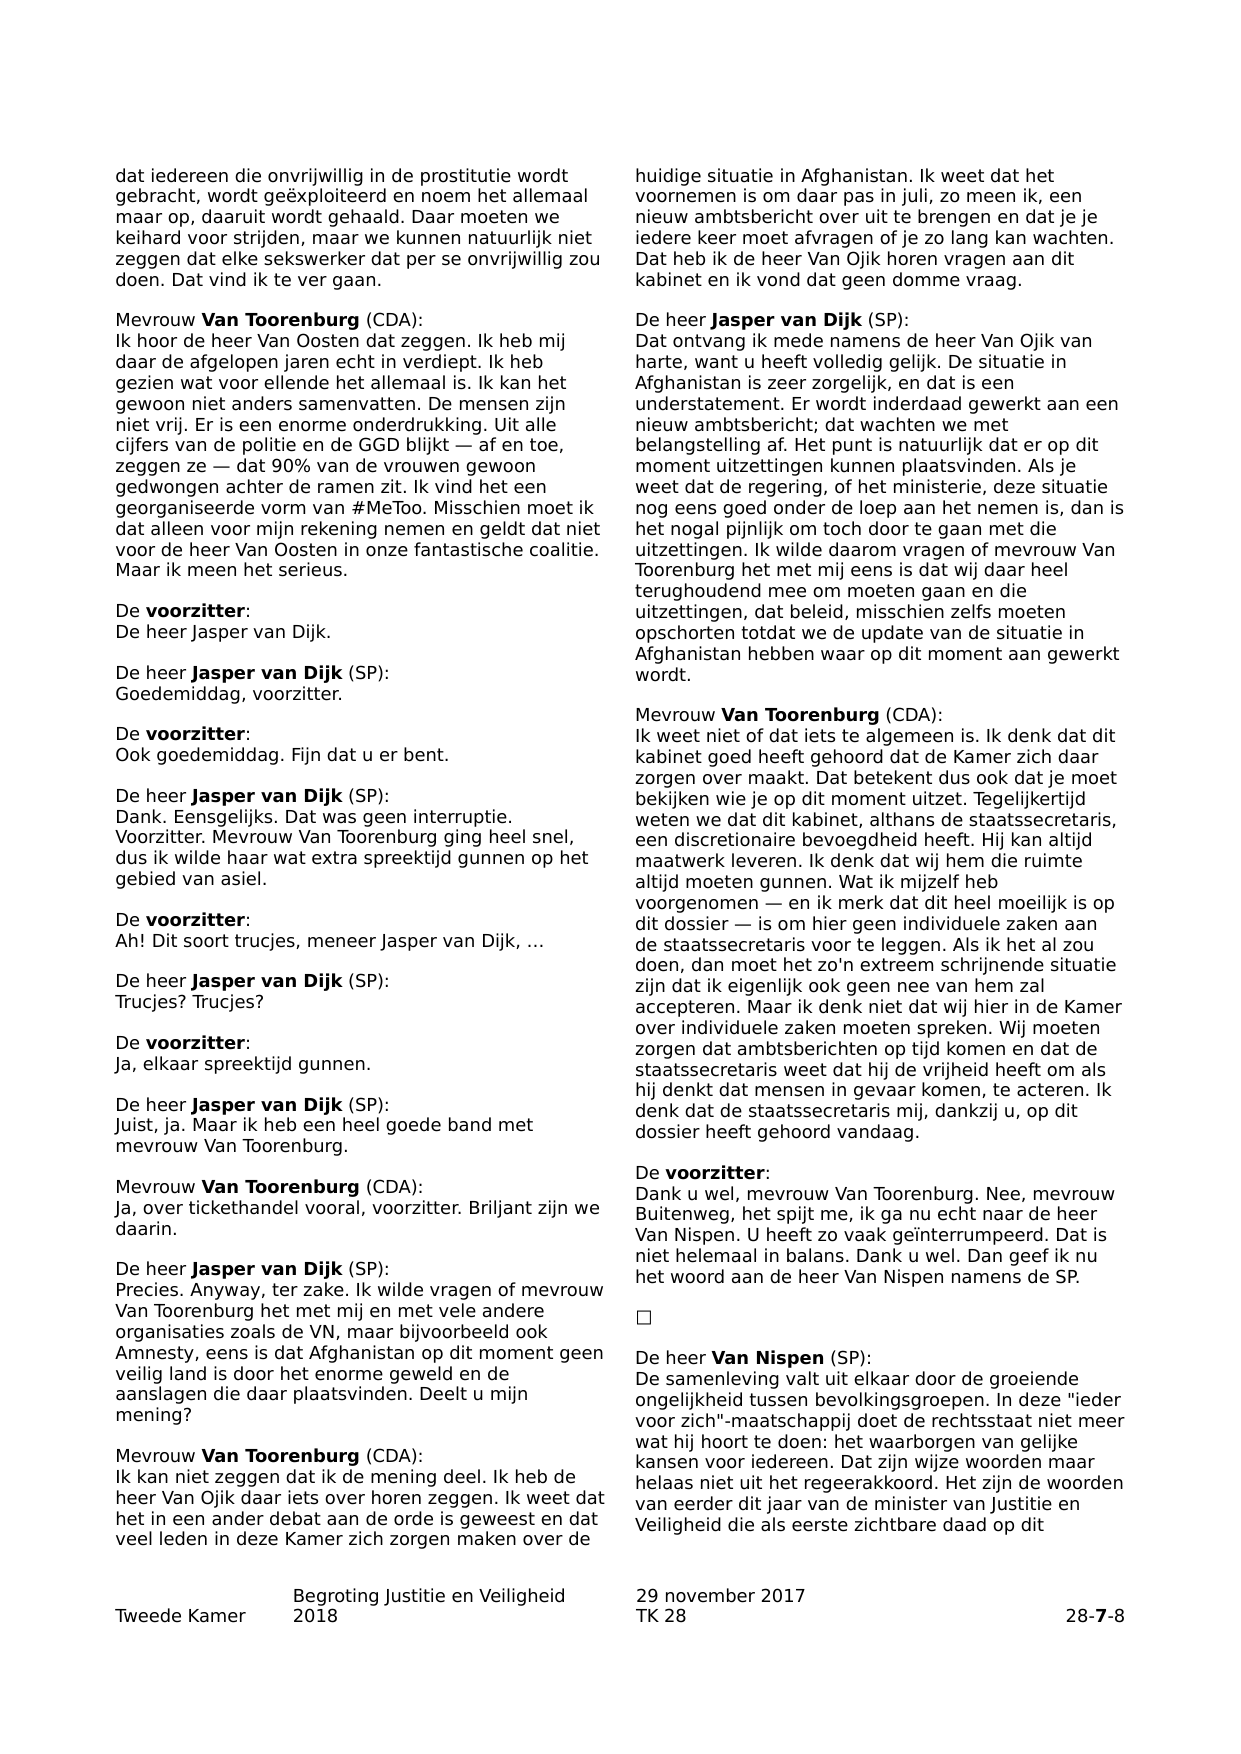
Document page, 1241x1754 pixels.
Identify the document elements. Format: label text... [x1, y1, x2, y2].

text Dank. Eensgelijks. Dat was geen interruptie. [115, 806, 605, 827]
text Ja, elkaar spreektijd gunnen. [115, 1054, 605, 1074]
text Mevrouw Van Toorenburg (CDA): [115, 1446, 605, 1467]
text De voorzitter: [115, 601, 605, 622]
text Goedemiddag, voorzitter. [115, 683, 605, 704]
text De voorzitter: [635, 1163, 1125, 1183]
text Ja, over tickethandel vooral, voorzitter. Briljant zijn we daarin. [115, 1198, 605, 1239]
text ⬜ [635, 1307, 1125, 1328]
text Precies. Anyway, ter zake. Ik wilde vragen of mevrouw Van Toorenburg het met mij en met vele andere organisaties zoals de VN, maar bijvoorbeeld ook Amnesty, eens is dat Afghanistan op dit moment geen veilig land is door het enorme geweld en de aanslagen die daar plaatsvinden. Deelt u mijn mening? [115, 1280, 605, 1426]
text De heer Jasper van Dijk (SP): [115, 1094, 605, 1115]
text De voorzitter: [115, 910, 605, 931]
text Mevrouw Van Toorenburg (CDA): [635, 705, 1125, 726]
text Dank u wel, mevrouw Van Toorenburg. Nee, mevrouw Buitenweg, het spijt me, ik ga nu echt naar de heer Van Nispen. U heeft zo vaak geïnterrumpeerd. Dat is niet helemaal in balans. Dank u wel. Dan geef ik nu het woord aan de heer Van Nispen namens de SP. [635, 1183, 1125, 1287]
text Voorzitter. Mevrouw Van Toorenburg ging heel snel, dus ik wilde haar wat extra spreektijd gunnen op het gebied van asiel. [115, 827, 605, 890]
text De heer Jasper van Dijk. [115, 622, 605, 643]
text De voorzitter: [115, 724, 605, 745]
text Ik hoor de heer Van Oosten dat zeggen. Ik heb mij daar de afgelopen jaren echt in verdiept. Ik heb gezien wat voor ellende het allemaal is. Ik kan het gewoon niet anders samenvatten. De mensen zijn niet vrij. Er is een enorme onderdrukking. Uit alle cijfers van de politie en de GGD blijkt — af en toe, zeggen ze — dat 90% van de vrouwen gewoon gedwongen achter de ramen zit. Ik vind het een georganiseerde vorm van #MeToo. Misschien moet ik dat alleen voor mijn rekening nemen en geldt dat niet voor de heer Van Oosten in onze fantastische coalitie. Maar ik meen het serieus. [115, 331, 605, 581]
text De heer Jasper van Dijk (SP): [635, 310, 1125, 331]
text Ik kan niet zeggen dat ik de mening deel. Ik heb de heer Van Ojik daar iets over horen zeggen. Ik weet dat het in een ander debat aan de orde is geweest en dat veel leden in deze Kamer zich zorgen maken over de [115, 1467, 605, 1550]
text Ik weet niet of dat iets te algemeen is. Ik denk dat dit kabinet goed heeft gehoord dat de Kamer zich daar zorgen over maakt. Dat betekent dus ook dat je moet bekijken wie je op dit moment uitzet. Tegelijkertijd weten we dat dit kabinet, althans de staatssecretaris, een discretionaire bevoegdheid heeft. Hij kan altijd maatwerk leveren. Ik denk dat wij hem die ruimte altijd moeten gunnen. Wat ik mijzelf heb voorgenomen — en ik merk dat dit heel moeilijk is op dit dossier — is om hier geen individuele zaken aan de staatssecretaris voor te leggen. Als ik het al zou doen, dan moet het zo'n extreem schrijnende situatie zijn dat ik eigenlijk ook geen nee van hem zal accepteren. Maar ik denk niet dat wij hier in de Kamer over individuele zaken moeten spreken. Wij moeten zorgen dat ambtsberichten op tijd komen en dat de staatssecretaris weet dat hij de vrijheid heeft om als hij denkt dat mensen in gevaar komen, te acteren. Ik denk dat de staatssecretaris mij, dankzij u, op dit dossier heeft gehoord vandaag. [635, 726, 1125, 1143]
text Ook goedemiddag. Fijn dat u er bent. [115, 745, 605, 766]
text De heer Jasper van Dijk (SP): [115, 786, 605, 806]
text Juist, ja. Maar ik heb een heel goede band met mevrouw Van Toorenburg. [115, 1115, 605, 1157]
text Mevrouw Van Toorenburg (CDA): [115, 310, 605, 331]
text De heer Jasper van Dijk (SP): [115, 663, 605, 683]
text De heer Van Nispen (SP): [635, 1348, 1125, 1369]
text De voorzitter: [115, 1033, 605, 1054]
text De samenleving valt uit elkaar door de groeiende ongelijkheid tussen bevolkingsgroepen. In deze "ieder voor zich"-maatschappij doet de rechtsstaat niet meer wat hij hoort te doen: het waarborgen van gelijke kansen voor iedereen. Dat zijn wijze woorden maar helaas niet uit het regeerakkoord. Het zijn de woorden van eerder dit jaar van de minister van Justitie en Veiligheid die als eerste zichtbare daad op dit [635, 1369, 1125, 1536]
text Ah! Dit soort trucjes, meneer Jasper van Dijk, … [115, 931, 605, 951]
text De heer Jasper van Dijk (SP): [115, 1259, 605, 1280]
text dat iedereen die onvrijwillig in de prostitutie wordt gebracht, wordt geëxploiteerd en noem het allemaal maar op, daaruit wordt gehaald. Daar moeten we keihard voor strijden, maar we kunnen natuurlijk niet zeggen dat elke sekswerker dat per se onvrijwillig zou doen. Dat vind ik te ver gaan. [115, 165, 605, 290]
text Dat ontvang ik mede namens de heer Van Ojik van harte, want u heeft volledig gelijk. De situatie in Afghanistan is zeer zorgelijk, en dat is een understatement. Er wordt inderdaad gewerkt aan een nieuw ambtsbericht; dat wachten we met belangstelling af. Het punt is natuurlijk dat er op dit moment uitzettingen kunnen plaatsvinden. Als je weet dat de regering, of het ministerie, deze situatie nog eens goed onder de loep aan het nemen is, dan is het nogal pijnlijk om toch door te gaan met die uitzettingen. Ik wilde daarom vragen of mevrouw Van Toorenburg het met mij eens is dat wij daar heel terughoudend mee om moeten gaan en die uitzettingen, dat beleid, misschien zelfs moeten opschorten totdat we de update van de situatie in Afghanistan hebben waar op dit moment aan gewerkt wordt. [635, 331, 1125, 685]
text Trucjes? Trucjes? [115, 992, 605, 1013]
text De heer Jasper van Dijk (SP): [115, 971, 605, 992]
text huidige situatie in Afghanistan. Ik weet dat het voornemen is om daar pas in juli, zo meen ik, een nieuw ambtsbericht over uit te brengen en dat je je iedere keer moet afvragen of je zo lang kan wachten. Dat heb ik de heer Van Ojik horen vragen aan dit kabinet en ik vond dat geen domme vraag. [635, 165, 1125, 290]
text Mevrouw Van Toorenburg (CDA): [115, 1177, 605, 1198]
